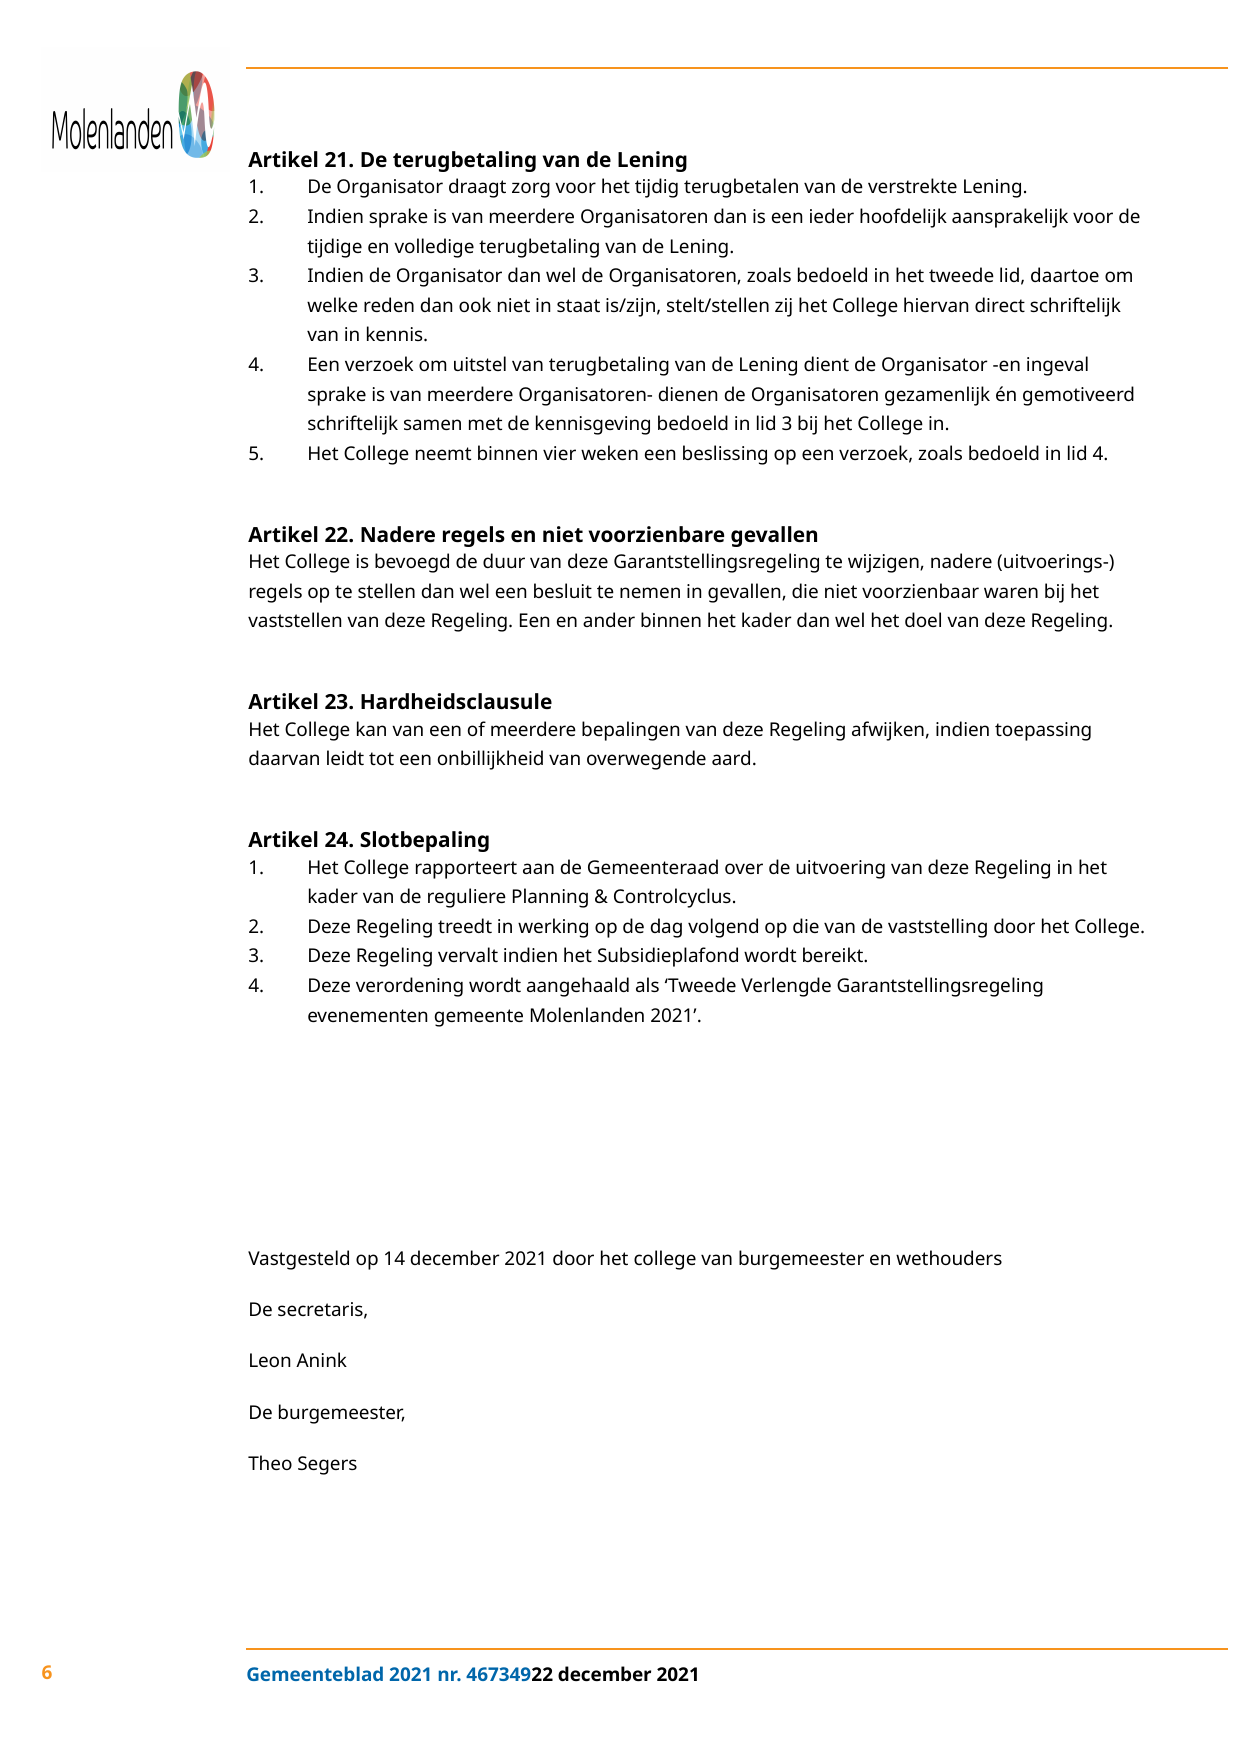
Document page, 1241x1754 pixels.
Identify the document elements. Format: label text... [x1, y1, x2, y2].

picture [41, 47, 231, 172]
list Deze Regeling vervalt indien het Subsidieplafond wordt bereikt. [248, 943, 1152, 968]
list Indien sprake is van meerdere Organisatoren dan is een ieder hoofdelijk aansprakelijk voor de tijdige en volledige terugbetaling van de Lening. [248, 203, 1152, 258]
list Deze verordening wordt aangehaald als ‘Tweede Verlengde Garantstellingsregeling evenementen gemeente Molenlanden 2021’. [248, 972, 1152, 1028]
text Artikel 21. De terugbetaling van de Lening [248, 145, 1152, 174]
text Theo Segers [248, 1451, 1152, 1476]
text Leon Anink [248, 1348, 1152, 1373]
list Het College neemt binnen vier weken een beslissing op een verzoek, zoals bedoeld in lid 4. [248, 440, 1152, 466]
text Het College is bevoegd de duur van deze Garantstellingsregeling te wijzigen, nadere (uitvoerings-) regels op te stellen dan wel een besluit te nemen in gevallen, die niet voorzienbaar waren bij het vaststellen van deze Regeling. Een en ander binnen het kader dan wel het doel van deze Regeling. [248, 548, 1152, 633]
text De burgemeester, [248, 1399, 1152, 1425]
list De Organisator draagt zorg voor het tijdig terugbetalen van de verstrekte Lening. [248, 174, 1152, 199]
text Artikel 24. Slotbepaling [248, 826, 1152, 854]
text Artikel 22. Nadere regels en niet voorzienbare gevallen [248, 520, 1152, 548]
text Artikel 23. Hardheidsclausule [248, 687, 1152, 716]
text Het College kan van een of meerdere bepalingen van deze Regeling afwijken, indien toepassing daarvan leidt tot een onbillijkheid van overwegende aard. [248, 716, 1152, 771]
list Een verzoek om uitstel van terugbetaling van de Lening dient de Organisator -en ingeval sprake is van meerdere Organisatoren- dienen de Organisatoren gezamenlijk én gemotiveerd schriftelijk samen met de kennisgeving bedoeld in lid 3 bij het College in. [248, 351, 1152, 436]
list Indien de Organisator dan wel de Organisatoren, zoals bedoeld in het tweede lid, daartoe om welke reden dan ook niet in staat is/zijn, stelt/stellen zij het College hiervan direct schriftelijk van in kennis. [248, 262, 1152, 347]
list Het College rapporteert aan de Gemeenteraad over de uitvoering van deze Regeling in het kader van de reguliere Planning & Controlcyclus. [248, 854, 1152, 909]
text Vastgesteld op 14 december 2021 door het college van burgemeester en wethouders [248, 1245, 1152, 1270]
text De secretaris, [248, 1296, 1152, 1322]
list Deze Regeling treedt in werking op de dag volgend op die van de vaststelling door het College. [248, 913, 1152, 939]
